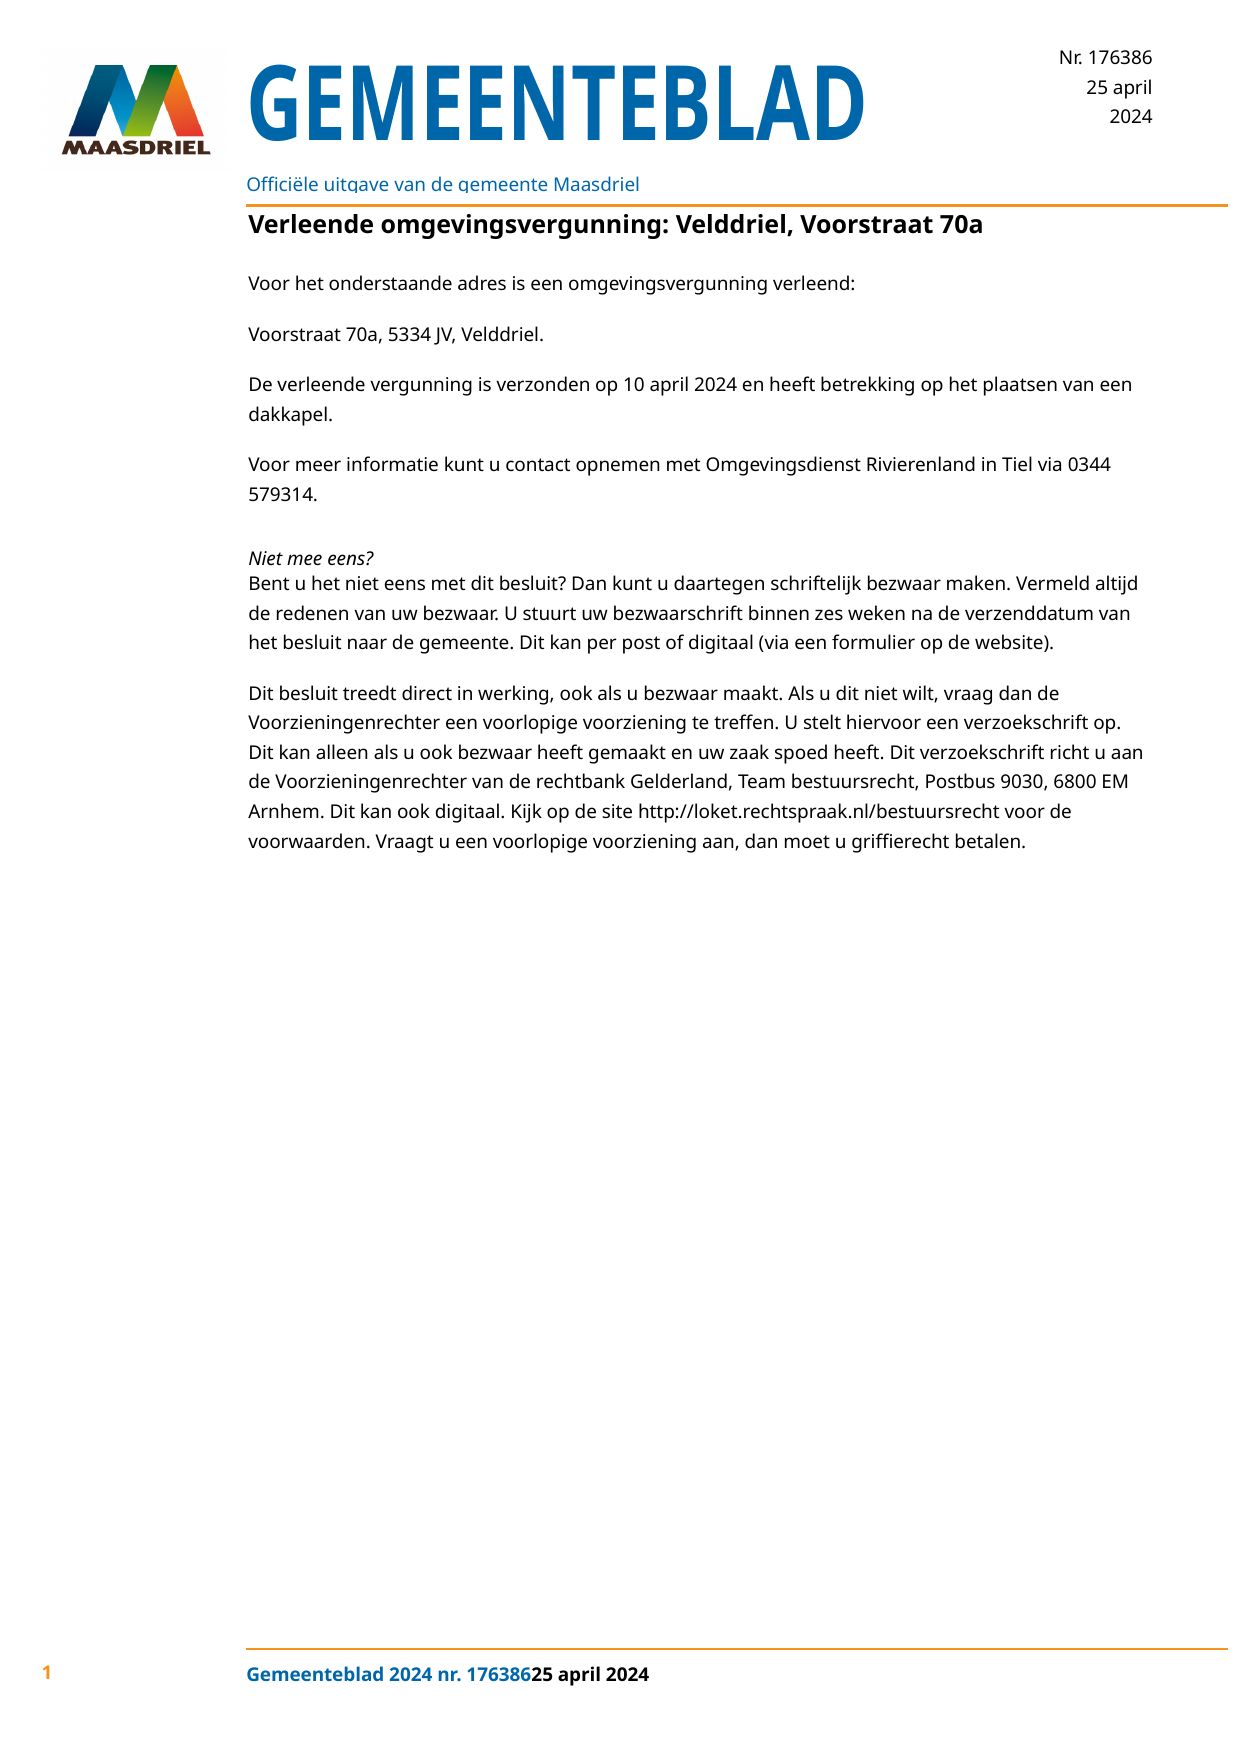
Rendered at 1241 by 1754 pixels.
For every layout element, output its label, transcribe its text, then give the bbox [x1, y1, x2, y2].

text Bent u het niet eens met dit besluit? Dan kunt u daartegen schriftelijk bezwaar maken. Vermeld altijd de redenen van uw bezwaar. U stuurt uw bezwaarschrift binnen zes weken na de verzenddatum van het besluit naar de gemeente. Dit kan per post of digitaal (via een formulier op de website). [248, 570, 1152, 655]
text Voor meer informatie kunt u contact opnemen met Omgevingsdienst Rivierenland in Tiel via 0344 579314. [248, 451, 1152, 506]
text De verleende vergunning is verzonden op 10 april 2024 en heeft betrekking op het plaatsen van een dakkapel. [248, 371, 1152, 426]
text Niet mee eens? [248, 545, 1152, 570]
text Voor het onderstaande adres is een omgevingsvergunning verleend: [248, 270, 1152, 296]
text Verleende omgevingsvergunning: Velddriel, Voorstraat 70a [248, 207, 1152, 241]
picture [41, 47, 231, 172]
text Dit besluit treedt direct in werking, ook als u bezwaar maakt. Als u dit niet wilt, vraag dan de Voorzieningenrechter een voorlopige voorziening te treffen. U stelt hiervoor een verzoekschrift op. Dit kan alleen als u ook bezwaar heeft gemaakt en uw zaak spoed heeft. Dit verzoekschrift richt u aan de Voorzieningenrechter van de rechtbank Gelderland, Team bestuursrecht, Postbus 9030, 6800 EM Arnhem. Dit kan ook digitaal. Kijk op de site http://loket.rechtspraak.nl/bestuursrecht voor de voorwaarden. Vraagt u een voorlopige voorziening aan, dan moet u griffierecht betalen. [248, 680, 1152, 854]
text Voorstraat 70a, 5334 JV, Velddriel. [248, 321, 1152, 346]
